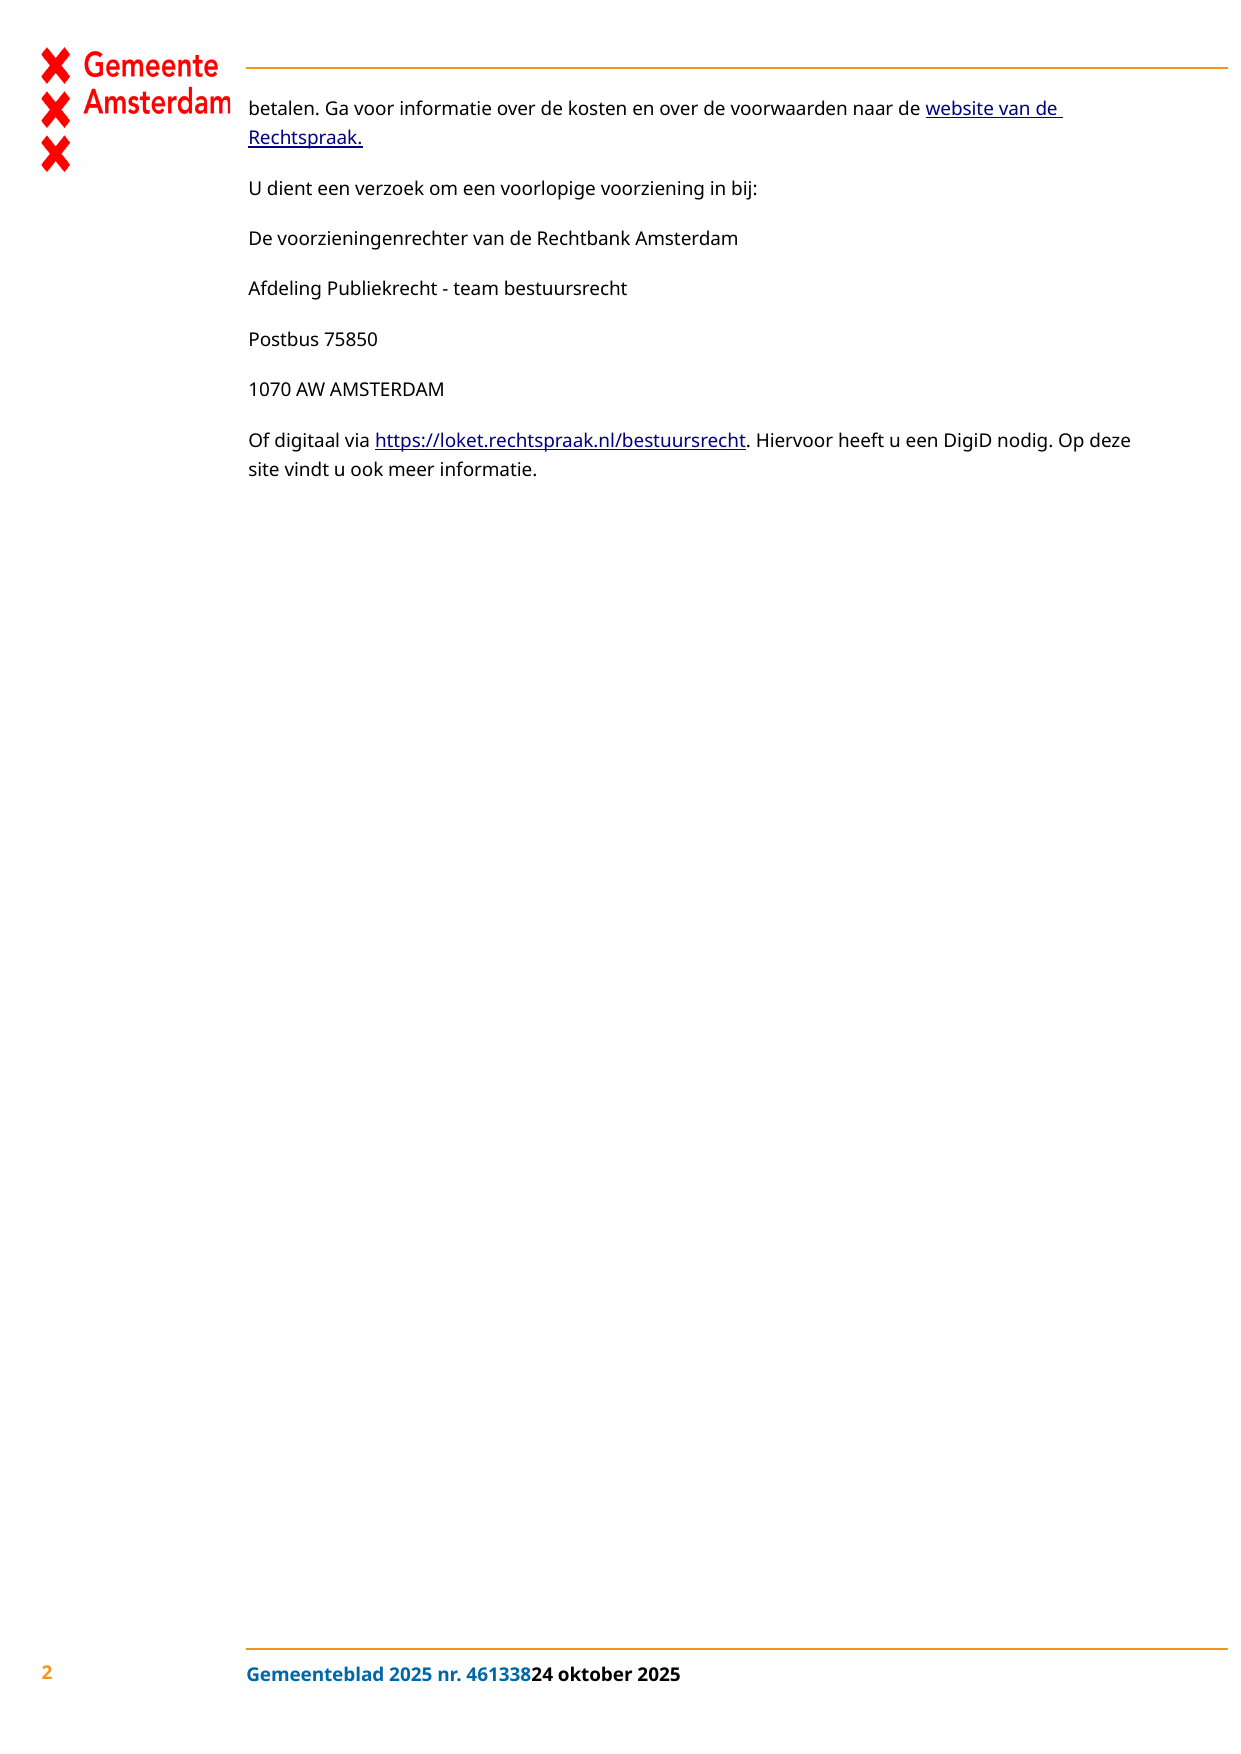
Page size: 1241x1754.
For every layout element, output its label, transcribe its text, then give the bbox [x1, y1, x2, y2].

text betalen. Ga voor informatie over de kosten en over de voorwaarden naar de website van de Rechtspraak. [248, 95, 1152, 150]
text Postbus 75850 [248, 326, 1152, 352]
picture [41, 47, 231, 172]
text De voorzieningenrechter van de Rechtbank Amsterdam [248, 225, 1152, 251]
text Of digitaal via https://loket.rechtspraak.nl/bestuursrecht. Hiervoor heeft u een DigiD nodig. Op deze site vindt u ook meer informatie. [248, 427, 1152, 482]
text Afdeling Publiekrecht - team bestuursrecht [248, 276, 1152, 301]
text U dient een verzoek om een voorlopige voorziening in bij: [248, 175, 1152, 201]
text 1070 AW AMSTERDAM [248, 376, 1152, 402]
